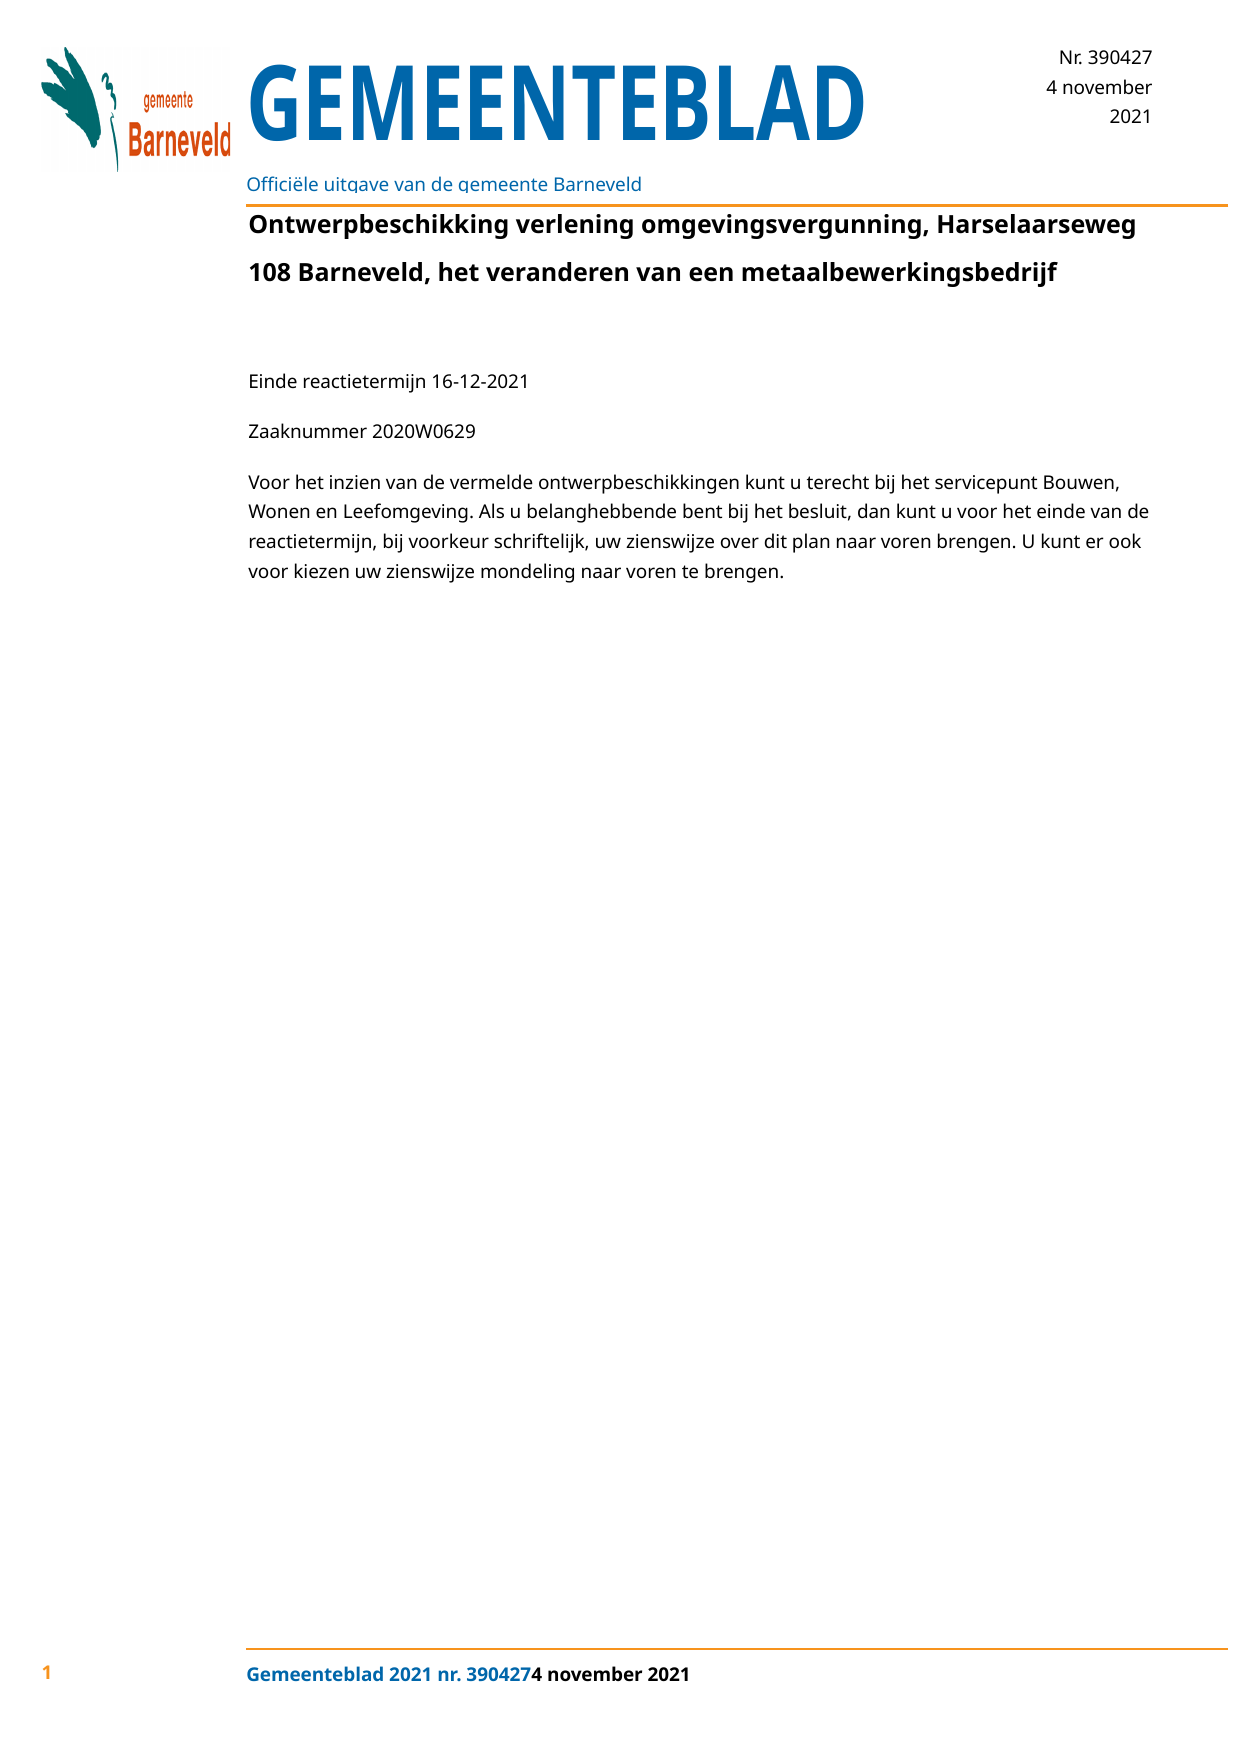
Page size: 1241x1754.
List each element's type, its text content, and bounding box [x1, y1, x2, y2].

text Einde reactietermijn 16-12-2021 [248, 368, 1152, 394]
text Voor het inzien van de vermelde ontwerpbeschikkingen kunt u terecht bij het servicepunt Bouwen, Wonen en Leefomgeving. Als u belanghebbende bent bij het besluit, dan kunt u voor het einde van de reactietermijn, bij voorkeur schriftelijk, uw zienswijze over dit plan naar voren brengen. U kunt er ook voor kiezen uw zienswijze mondeling naar voren te brengen. [248, 469, 1152, 584]
text Zaaknummer 2020W0629 [248, 419, 1152, 444]
picture [41, 47, 231, 172]
text Ontwerpbeschikking verlening omgevingsvergunning, Harselaarseweg 108 Barneveld, het veranderen van een metaalbewerkingsbedrijf [248, 207, 1152, 288]
